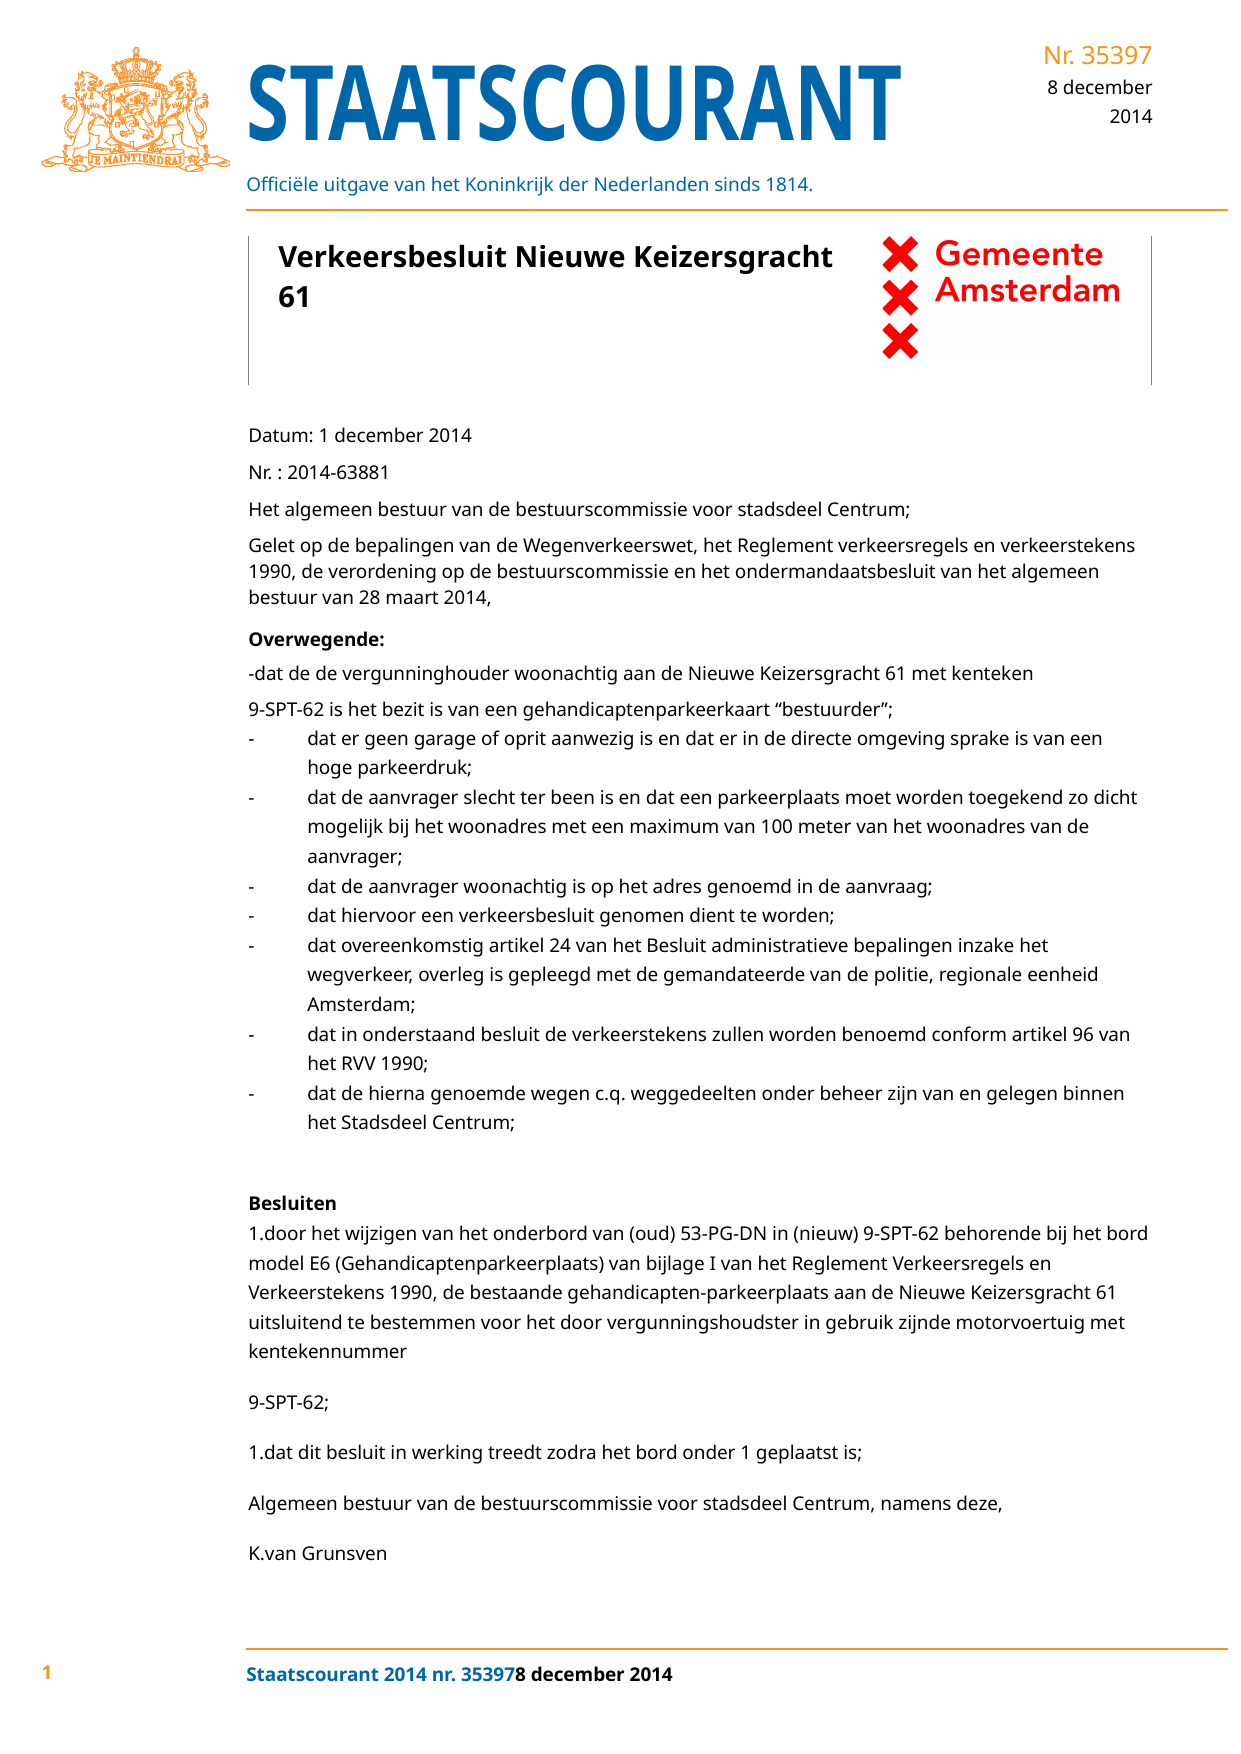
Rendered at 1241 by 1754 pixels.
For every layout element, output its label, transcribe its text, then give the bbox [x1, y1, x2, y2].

list dat hiervoor een verkeersbesluit genomen dient te worden; [248, 902, 1152, 928]
picture [41, 47, 231, 172]
list dat de aanvrager woonachtig is op het adres genoemd in de aanvraag; [248, 873, 1152, 899]
text Overwegende: [248, 626, 1152, 652]
text 1.door het wijzigen van het onderbord van (oud) 53-PG-DN in (nieuw) 9-SPT-62 behorende bij het bord model E6 (Gehandicaptenparkeerplaats) van bijlage I van het Reglement Verkeersregels en Verkeerstekens 1990, de bestaande gehandicapten-parkeerplaats aan de Nieuwe Keizersgracht 61 uitsluitend te bestemmen voor het door vergunningshoudster in gebruik zijnde motorvoertuig met kentekennummer [248, 1220, 1152, 1364]
text Datum: 1 december 2014 [248, 423, 1152, 448]
text K.van Grunsven [248, 1540, 1152, 1566]
list dat er geen garage of oprit aanwezig is en dat er in de directe omgeving sprake is van een hoge parkeerdruk; [248, 725, 1152, 780]
list dat in onderstaand besluit de verkeerstekens zullen worden benoemd conform artikel 96 van het RVV 1990; [248, 1021, 1152, 1076]
text -dat de de vergunninghouder woonachtig aan de Nieuwe Keizersgracht 61 met kenteken [248, 660, 1152, 686]
text 9-SPT-62 is het bezit is van een gehandicaptenparkeerkaart “bestuurder”; [248, 697, 1152, 722]
text 1.dat dit besluit in werking treedt zodra het bord onder 1 geplaatst is; [248, 1439, 1152, 1465]
text Het algemeen bestuur van de bestuurscommissie voor stadsdeel Centrum; [248, 496, 1152, 522]
list dat overeenkomstig artikel 24 van het Besluit administratieve bepalingen inzake het wegverkeer, overleg is gepleegd met de gemandateerde van de politie, regionale eenheid Amsterdam; [248, 932, 1152, 1017]
text 9-SPT-62; [248, 1389, 1152, 1415]
list dat de aanvrager slecht ter been is en dat een parkeerplaats moet worden toegekend zo dicht mogelijk bij het woonadres met een maximum van 100 meter van het woonadres van de aanvrager; [248, 784, 1152, 869]
table_header [850, 236, 1151, 385]
text Besluiten [248, 1191, 1152, 1216]
list dat de hierna genoemde wegen c.q. weggedeelten onder beheer zijn van en gelegen binnen het Stadsdeel Centrum; [248, 1080, 1152, 1135]
text Nr. : 2014-63881 [248, 459, 1152, 485]
picture [882, 236, 1119, 359]
text Gelet op de bepalingen van de Wegenverkeerswet, het Reglement verkeersregels en verkeerstekens 1990, de verordening op de bestuurscommissie en het ondermandaatsbesluit van het algemeen bestuur van 28 maart 2014, [248, 533, 1152, 610]
text Algemeen bestuur van de bestuurscommissie voor stadsdeel Centrum, namens deze, [248, 1490, 1152, 1516]
table_header Verkeersbesluit Nieuwe Keizersgracht 61 [249, 236, 850, 385]
